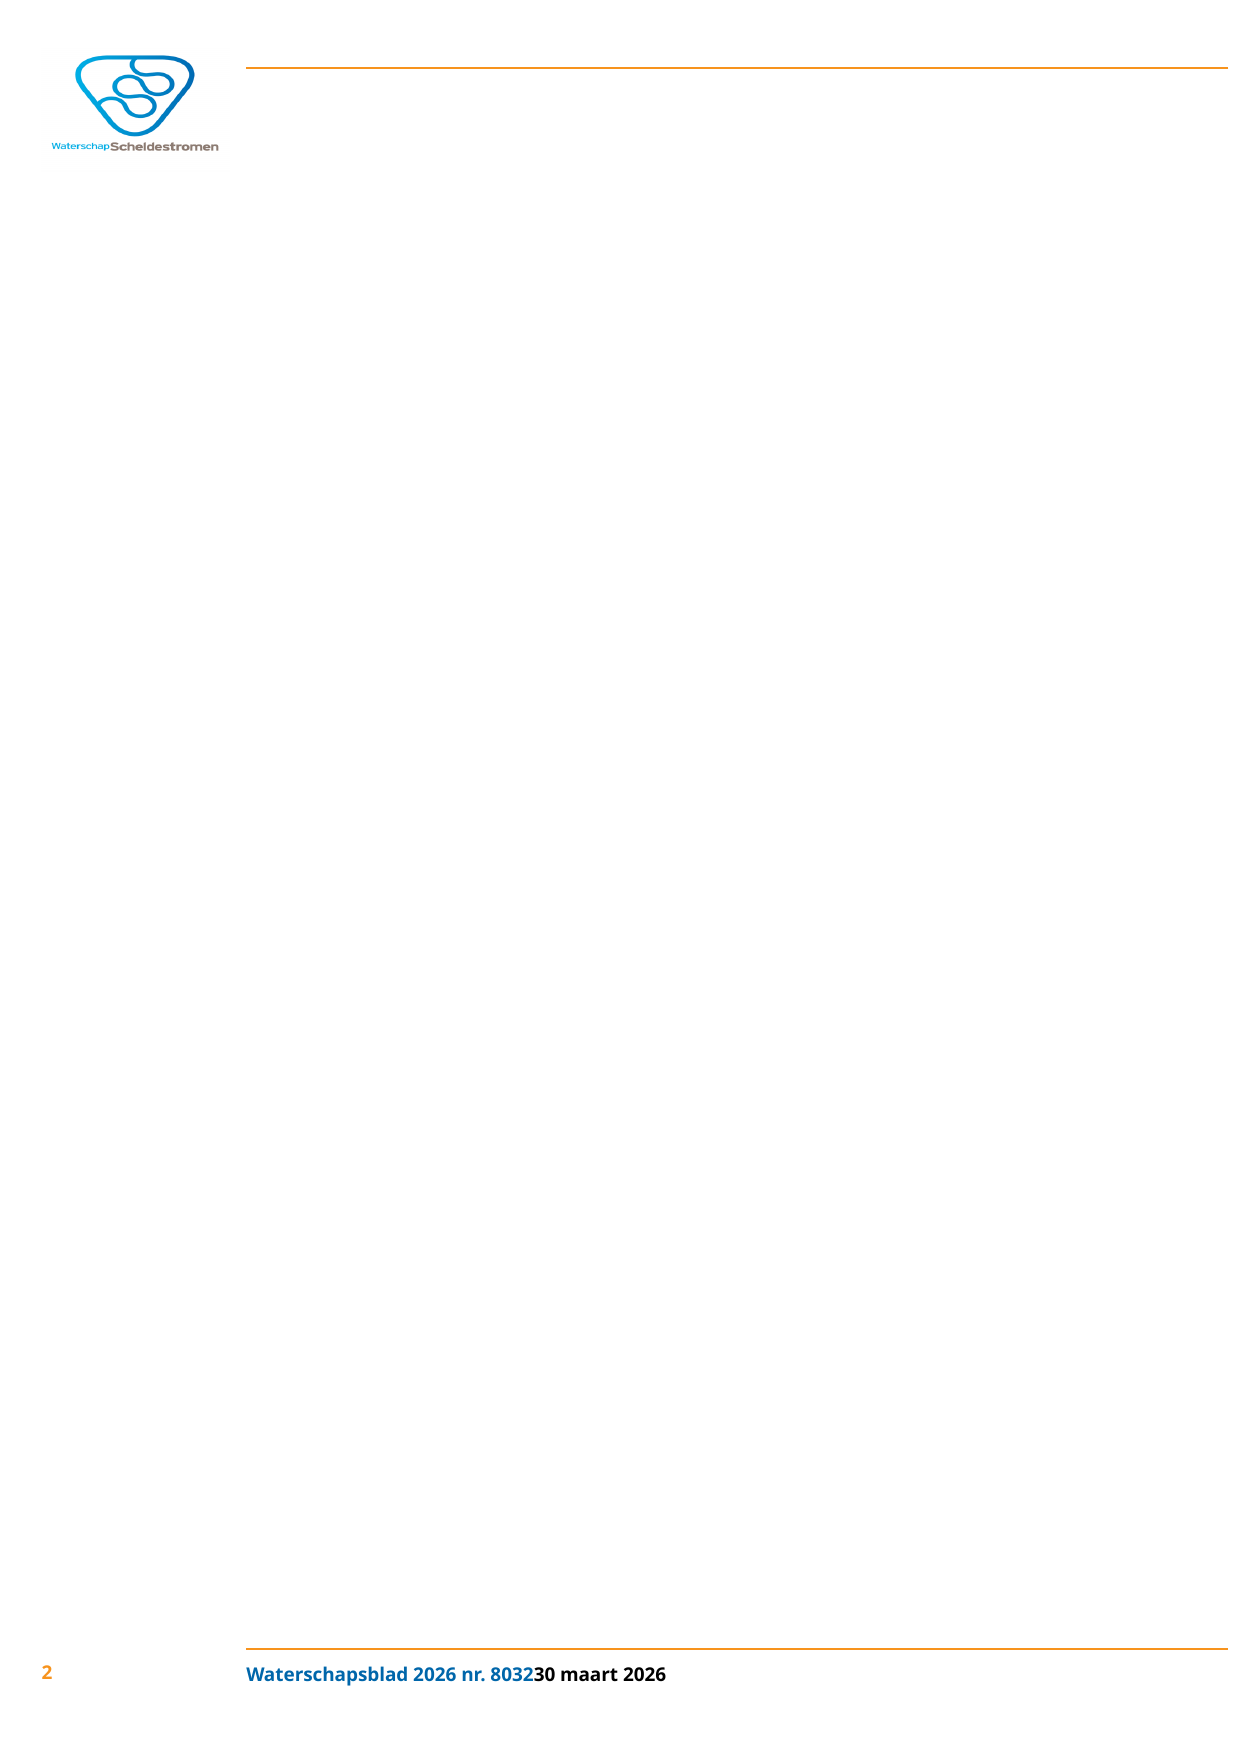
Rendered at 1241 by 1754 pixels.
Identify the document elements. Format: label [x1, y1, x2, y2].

picture [41, 47, 231, 172]
